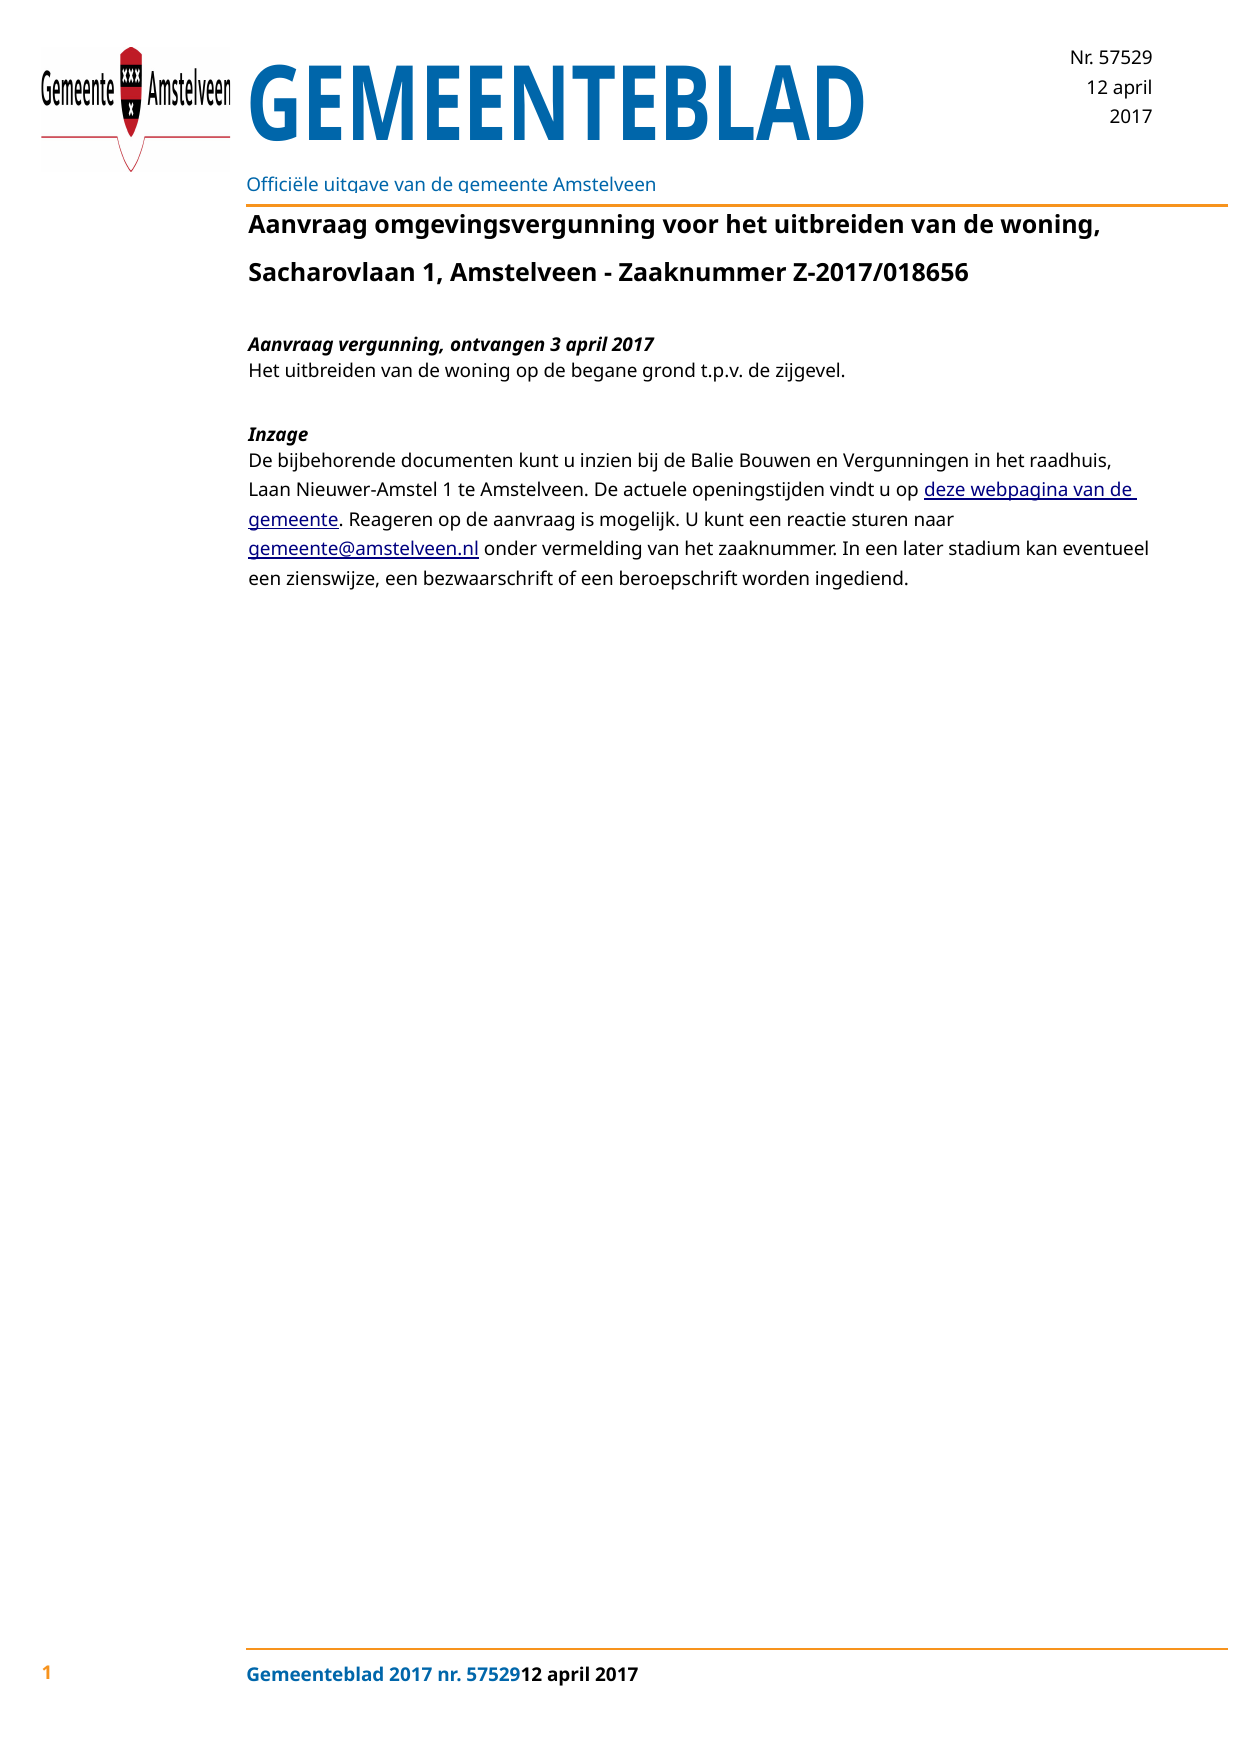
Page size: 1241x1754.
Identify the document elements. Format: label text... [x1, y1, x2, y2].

text Inzage [248, 421, 1152, 447]
text Aanvraag omgevingsvergunning voor het uitbreiden van de woning, Sacharovlaan 1, Amstelveen - Zaaknummer Z-2017/018656 [248, 207, 1152, 288]
text Aanvraag vergunning, ontvangen 3 april 2017 [248, 331, 1152, 357]
text Het uitbreiden van de woning op de begane grond t.p.v. de zijgevel. [248, 357, 1152, 383]
picture [41, 47, 231, 172]
text De bijbehorende documenten kunt u inzien bij de Balie Bouwen en Vergunningen in het raadhuis, Laan Nieuwer-Amstel 1 te Amstelveen. De actuele openingstijden vindt u op deze webpagina van de gemeente. Reageren op de aanvraag is mogelijk. U kunt een reactie sturen naar gemeente@amstelveen.nl onder vermelding van het zaaknummer. In een later stadium kan eventueel een zienswijze, een bezwaarschrift of een beroepschrift worden ingediend. [248, 447, 1152, 591]
